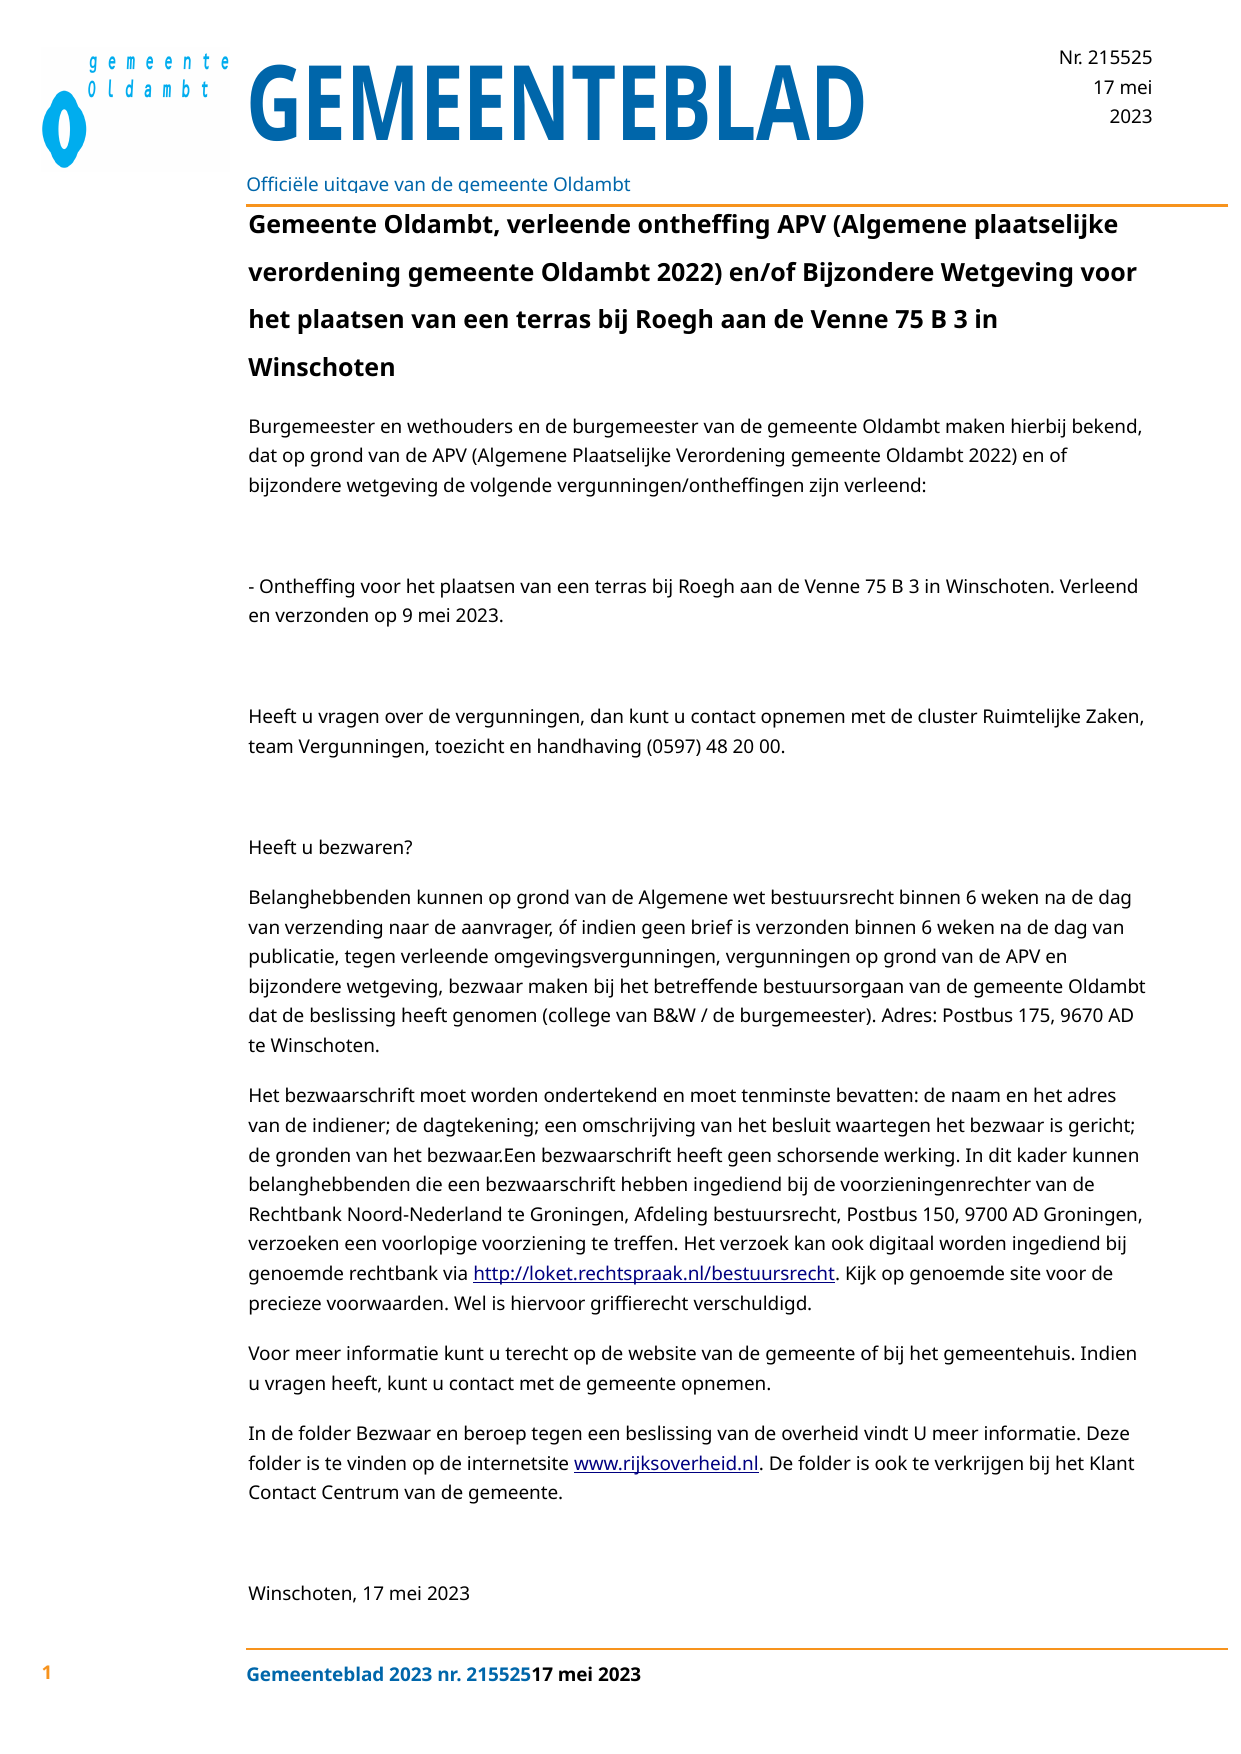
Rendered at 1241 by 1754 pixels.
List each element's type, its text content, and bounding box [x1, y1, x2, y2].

text Voor meer informatie kunt u terecht op de website van de gemeente of bij het gemeentehuis. Indien u vragen heeft, kunt u contact met de gemeente opnemen. [248, 1340, 1152, 1396]
text - Ontheffing voor het plaatsen van een terras bij Roegh aan de Venne 75 B 3 in Winschoten. Verleend en verzonden op 9 mei 2023. [248, 573, 1152, 628]
text Burgemeester en wethouders en de burgemeester van de gemeente Oldambt maken hierbij bekend, dat op grond van de APV (Algemene Plaatselijke Verordening gemeente Oldambt 2022) en of bijzondere wetgeving de volgende vergunningen/ontheffingen zijn verleend: [248, 413, 1152, 498]
text Gemeente Oldambt, verleende ontheffing APV (Algemene plaatselijke verordening gemeente Oldambt 2022) en/of Bijzondere Wetgeving voor het plaatsen van een terras bij Roegh aan de Venne 75 B 3 in Winschoten [248, 207, 1152, 384]
text Het bezwaarschrift moet worden ondertekend en moet tenminste bevatten: de naam en het adres van de indiener; de dagtekening; een omschrijving van het besluit waartegen het bezwaar is gericht; de gronden van het bezwaar.Een bezwaarschrift heeft geen schorsende werking. In dit kader kunnen belanghebbenden die een bezwaarschrift hebben ingediend bij de voorzieningenrechter van de Rechtbank Noord-Nederland te Groningen, Afdeling bestuursrecht, Postbus 150, 9700 AD Groningen, verzoeken een voorlopige voorziening te treffen. Het verzoek kan ook digitaal worden ingediend bij genoemde rechtbank via http://loket.rechtspraak.nl/bestuursrecht. Kijk op genoemde site voor de precieze voorwaarden. Wel is hiervoor griffierecht verschuldigd. [248, 1083, 1152, 1316]
picture [41, 47, 231, 172]
text Belanghebbenden kunnen op grond van de Algemene wet bestuursrecht binnen 6 weken na de dag van verzending naar de aanvrager, óf indien geen brief is verzonden binnen 6 weken na de dag van publicatie, tegen verleende omgevingsvergunningen, vergunningen op grond van de APV en bijzondere wetgeving, bezwaar maken bij het betreffende bestuursorgaan van de gemeente Oldambt dat de beslissing heeft genomen (college van B&W / de burgemeester). Adres: Postbus 175, 9670 AD te Winschoten. [248, 884, 1152, 1058]
text In de folder Bezwaar en beroep tegen een beslissing van de overheid vindt U meer informatie. Deze folder is te vinden op de internetsite www.rijksoverheid.nl. De folder is ook te verkrijgen bij het Klant Contact Centrum van de gemeente. [248, 1420, 1152, 1505]
text Heeft u bezwaren? [248, 834, 1152, 860]
text Winschoten, 17 mei 2023 [248, 1580, 1152, 1606]
text Heeft u vragen over de vergunningen, dan kunt u contact opnemen met de cluster Ruimtelijke Zaken, team Vergunningen, toezicht en handhaving (0597) 48 20 00. [248, 703, 1152, 759]
